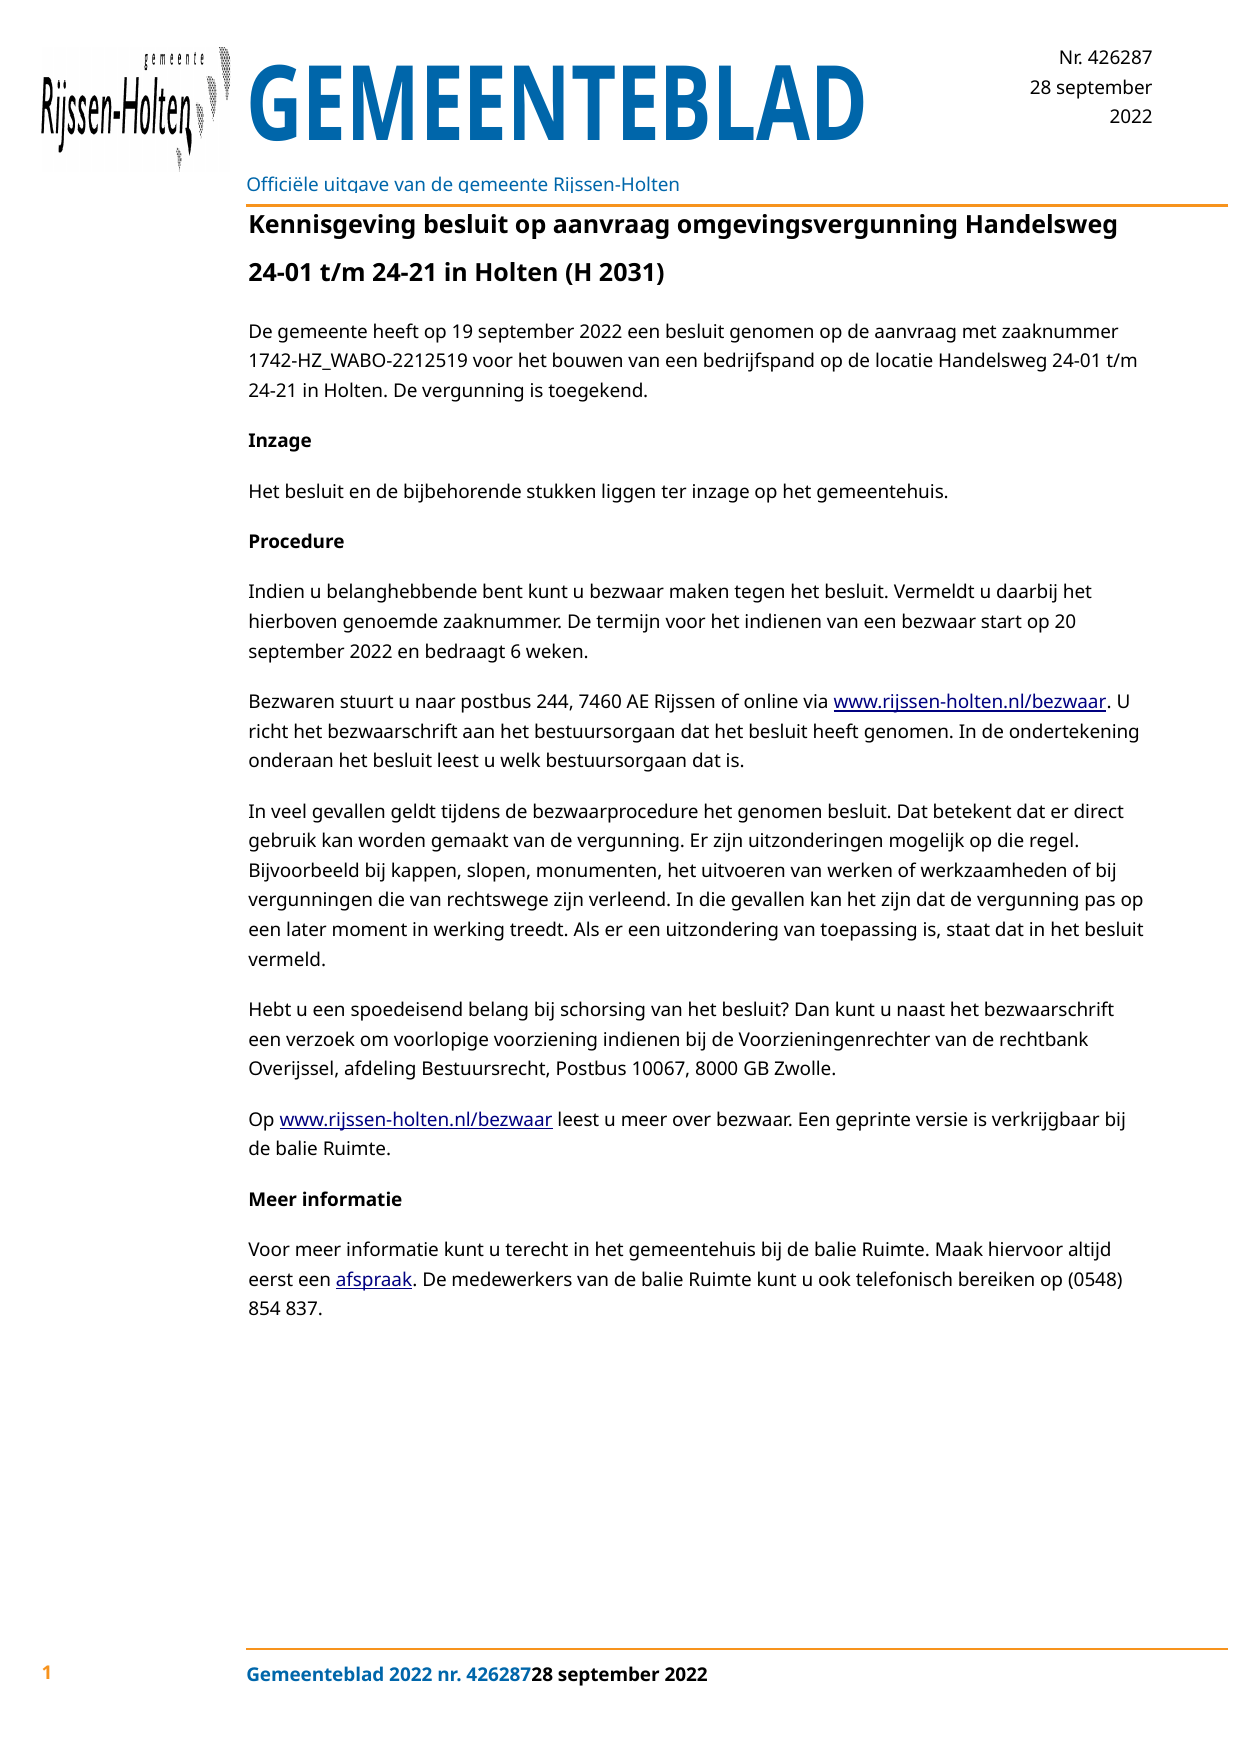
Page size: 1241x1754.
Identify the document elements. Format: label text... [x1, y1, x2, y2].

text Meer informatie [248, 1186, 1152, 1212]
text Bezwaren stuurt u naar postbus 244, 7460 AE Rijssen of online via www.rijssen-holten.nl/bezwaar. U richt het bezwaarschrift aan het bestuursorgaan dat het besluit heeft genomen. In de ondertekening onderaan het besluit leest u welk bestuursorgaan dat is. [248, 688, 1152, 773]
text Procedure [248, 528, 1152, 554]
text Voor meer informatie kunt u terecht in het gemeentehuis bij de balie Ruimte. Maak hiervoor altijd eerst een afspraak. De medewerkers van de balie Ruimte kunt u ook telefonisch bereiken op (0548) 854 837. [248, 1236, 1152, 1321]
picture [41, 47, 231, 172]
text Het besluit en de bijbehorende stukken liggen ter inzage op het gemeentehuis. [248, 478, 1152, 504]
text Indien u belanghebbende bent kunt u bezwaar maken tegen het besluit. Vermeldt u daarbij het hierboven genoemde zaaknummer. De termijn voor het indienen van een bezwaar start op 20 september 2022 en bedraagt 6 weken. [248, 579, 1152, 664]
text Op www.rijssen-holten.nl/bezwaar leest u meer over bezwaar. Een geprinte versie is verkrijgbaar bij de balie Ruimte. [248, 1106, 1152, 1161]
text In veel gevallen geldt tijdens de bezwaarprocedure het genomen besluit. Dat betekent dat er direct gebruik kan worden gemaakt van de vergunning. Er zijn uitzonderingen mogelijk op die regel. Bijvoorbeeld bij kappen, slopen, monumenten, het uitvoeren van werken of werkzaamheden of bij vergunningen die van rechtswege zijn verleend. In die gevallen kan het zijn dat de vergunning pas op een later moment in werking treedt. Als er een uitzondering van toepassing is, staat dat in het besluit vermeld. [248, 798, 1152, 972]
text De gemeente heeft op 19 september 2022 een besluit genomen op de aanvraag met zaaknummer 1742-HZ_WABO-2212519 voor het bouwen van een bedrijfspand op de locatie Handelsweg 24-01 t/m 24-21 in Holten. De vergunning is toegekend. [248, 318, 1152, 403]
text Inzage [248, 427, 1152, 453]
text Kennisgeving besluit op aanvraag omgevingsvergunning Handelsweg 24-01 t/m 24-21 in Holten (H 2031) [248, 207, 1152, 288]
text Hebt u een spoedeisend belang bij schorsing van het besluit? Dan kunt u naast het bezwaarschrift een verzoek om voorlopige voorziening indienen bij de Voorzieningenrechter van de rechtbank Overijssel, afdeling Bestuursrecht, Postbus 10067, 8000 GB Zwolle. [248, 996, 1152, 1081]
